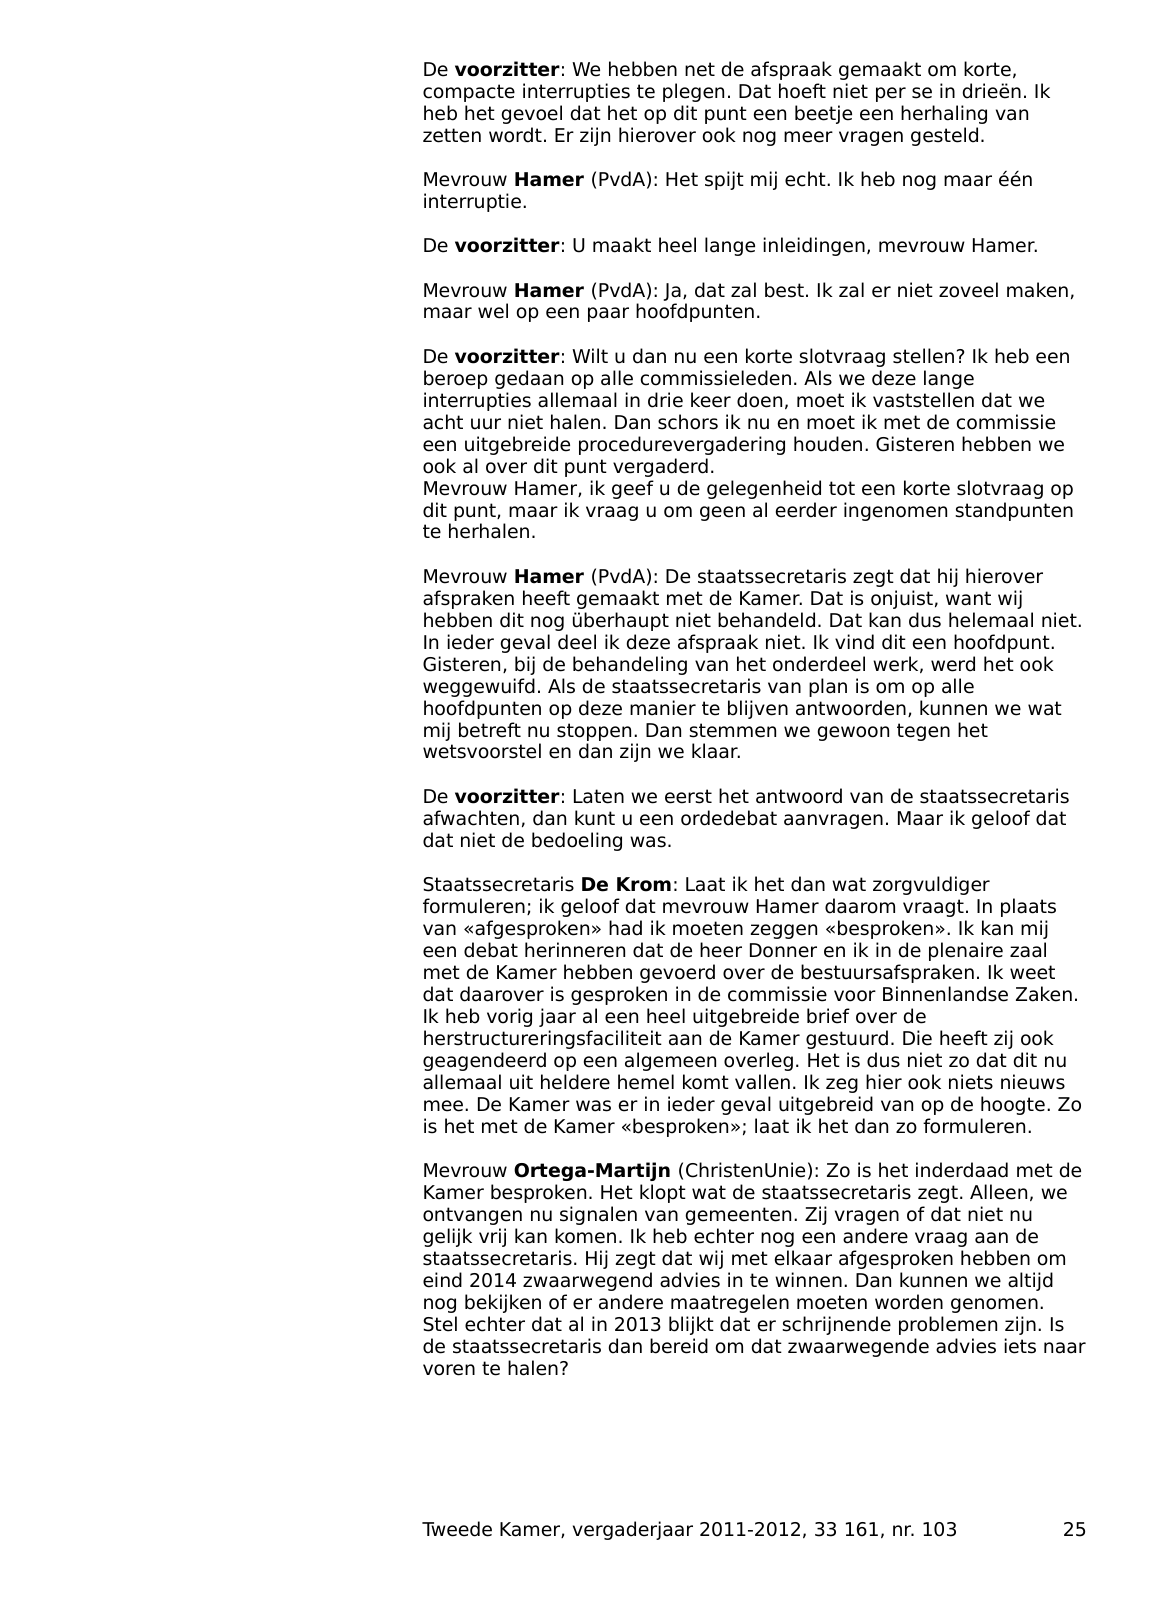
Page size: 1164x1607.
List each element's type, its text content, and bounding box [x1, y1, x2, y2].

text Mevrouw Hamer (PvdA): Ja, dat zal best. Ik zal er niet zoveel maken, maar wel op een paar hoofdpunten. [422, 279, 1087, 323]
text Mevrouw Hamer (PvdA): De staatssecretaris zegt dat hij hierover afspraken heeft gemaakt met de Kamer. Dat is onjuist, want wij hebben dit nog überhaupt niet behandeld. Dat kan dus helemaal niet. In ieder geval deel ik deze afspraak niet. Ik vind dit een hoofdpunt. Gisteren, bij de behandeling van het onderdeel werk, werd het ook weggewuifd. Als de staatssecretaris van plan is om op alle hoofdpunten op deze manier te blijven antwoorden, kunnen we wat mij betreft nu stoppen. Dan stemmen we gewoon tegen het wetsvoorstel en dan zijn we klaar. [422, 566, 1087, 763]
text Mevrouw Ortega-Martijn (ChristenUnie): Zo is het inderdaad met de Kamer besproken. Het klopt wat de staatssecretaris zegt. Alleen, we ontvangen nu signalen van gemeenten. Zij vragen of dat niet nu gelijk vrij kan komen. Ik heb echter nog een andere vraag aan de staatssecretaris. Hij zegt dat wij met elkaar afgesproken hebben om eind 2014 zwaarwegend advies in te winnen. Dan kunnen we altijd nog bekijken of er andere maatregelen moeten worden genomen. Stel echter dat al in 2013 blijkt dat er schrijnende problemen zijn. Is de staatssecretaris dan bereid om dat zwaarwegende advies iets naar voren te halen? [422, 1160, 1087, 1379]
text De voorzitter: Laten we eerst het antwoord van de staatssecretaris afwachten, dan kunt u een ordedebat aanvragen. Maar ik geloof dat dat niet de bedoeling was. [422, 786, 1087, 852]
text De voorzitter: We hebben net de afspraak gemaakt om korte, compacte interrupties te plegen. Dat hoeft niet per se in drieën. Ik heb het gevoel dat het op dit punt een beetje een herhaling van zetten wordt. Er zijn hierover ook nog meer vragen gesteld. [422, 59, 1087, 147]
text Staatssecretaris De Krom: Laat ik het dan wat zorgvuldiger formuleren; ik geloof dat mevrouw Hamer daarom vraagt. In plaats van «afgesproken» had ik moeten zeggen «besproken». Ik kan mij een debat herinneren dat de heer Donner en ik in de plenaire zaal met de Kamer hebben gevoerd over de bestuursafspraken. Ik weet dat daarover is gesproken in de commissie voor Binnenlandse Zaken. Ik heb vorig jaar al een heel uitgebreide brief over de herstructureringsfaciliteit aan de Kamer gestuurd. Die heeft zij ook geagendeerd op een algemeen overleg. Het is dus niet zo dat dit nu allemaal uit heldere hemel komt vallen. Ik zeg hier ook niets nieuws mee. De Kamer was er in ieder geval uitgebreid van op de hoogte. Zo is het met de Kamer «besproken»; laat ik het dan zo formuleren. [422, 874, 1087, 1137]
text Mevrouw Hamer, ik geef u de gelegenheid tot een korte slotvraag op dit punt, maar ik vraag u om geen al eerder ingenomen standpunten te herhalen. [422, 477, 1087, 543]
text Mevrouw Hamer (PvdA): Het spijt mij echt. Ik heb nog maar één interruptie. [422, 169, 1087, 213]
text De voorzitter: U maakt heel lange inleidingen, mevrouw Hamer. [422, 235, 1087, 257]
text De voorzitter: Wilt u dan nu een korte slotvraag stellen? Ik heb een beroep gedaan op alle commissieleden. Als we deze lange interrupties allemaal in drie keer doen, moet ik vaststellen dat we acht uur niet halen. Dan schors ik nu en moet ik met de commissie een uitgebreide procedurevergadering houden. Gisteren hebben we ook al over dit punt vergaderd. [422, 346, 1087, 477]
